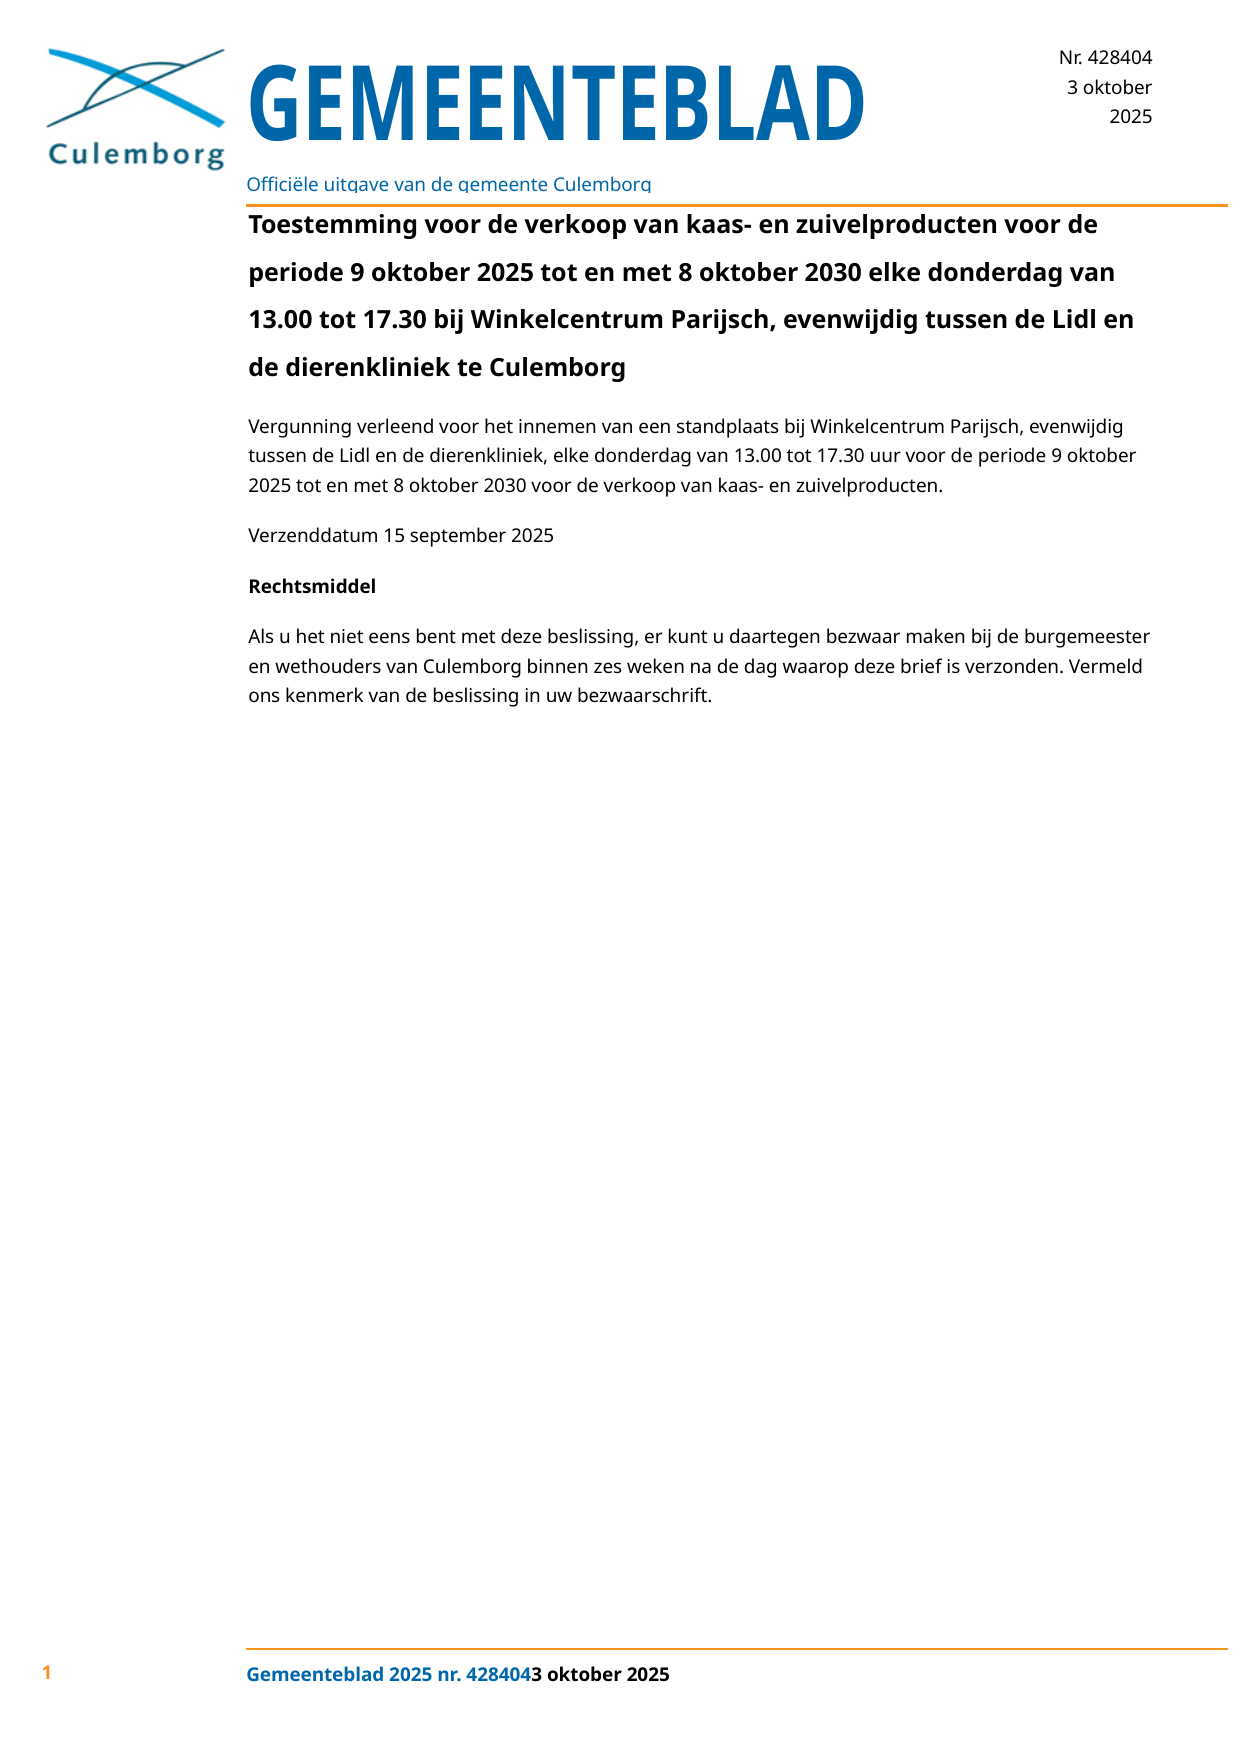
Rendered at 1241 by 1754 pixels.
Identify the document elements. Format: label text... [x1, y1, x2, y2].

text Vergunning verleend voor het innemen van een standplaats bij Winkelcentrum Parijsch, evenwijdig tussen de Lidl en de dierenkliniek, elke donderdag van 13.00 tot 17.30 uur voor de periode 9 oktober 2025 tot en met 8 oktober 2030 voor de verkoop van kaas- en zuivelproducten. [248, 413, 1152, 498]
text Als u het niet eens bent met deze beslissing, er kunt u daartegen bezwaar maken bij de burgemeester en wethouders van Culemborg binnen zes weken na de dag waarop deze brief is verzonden. Vermeld ons kenmerk van de beslissing in uw bezwaarschrift. [248, 623, 1152, 708]
text Verzenddatum 15 september 2025 [248, 523, 1152, 548]
text Toestemming voor de verkoop van kaas- en zuivelproducten voor de periode 9 oktober 2025 tot en met 8 oktober 2030 elke donderdag van 13.00 tot 17.30 bij Winkelcentrum Parijsch, evenwijdig tussen de Lidl en de dierenkliniek te Culemborg [248, 207, 1152, 384]
picture [41, 47, 231, 172]
text Rechtsmiddel [248, 573, 1152, 599]
